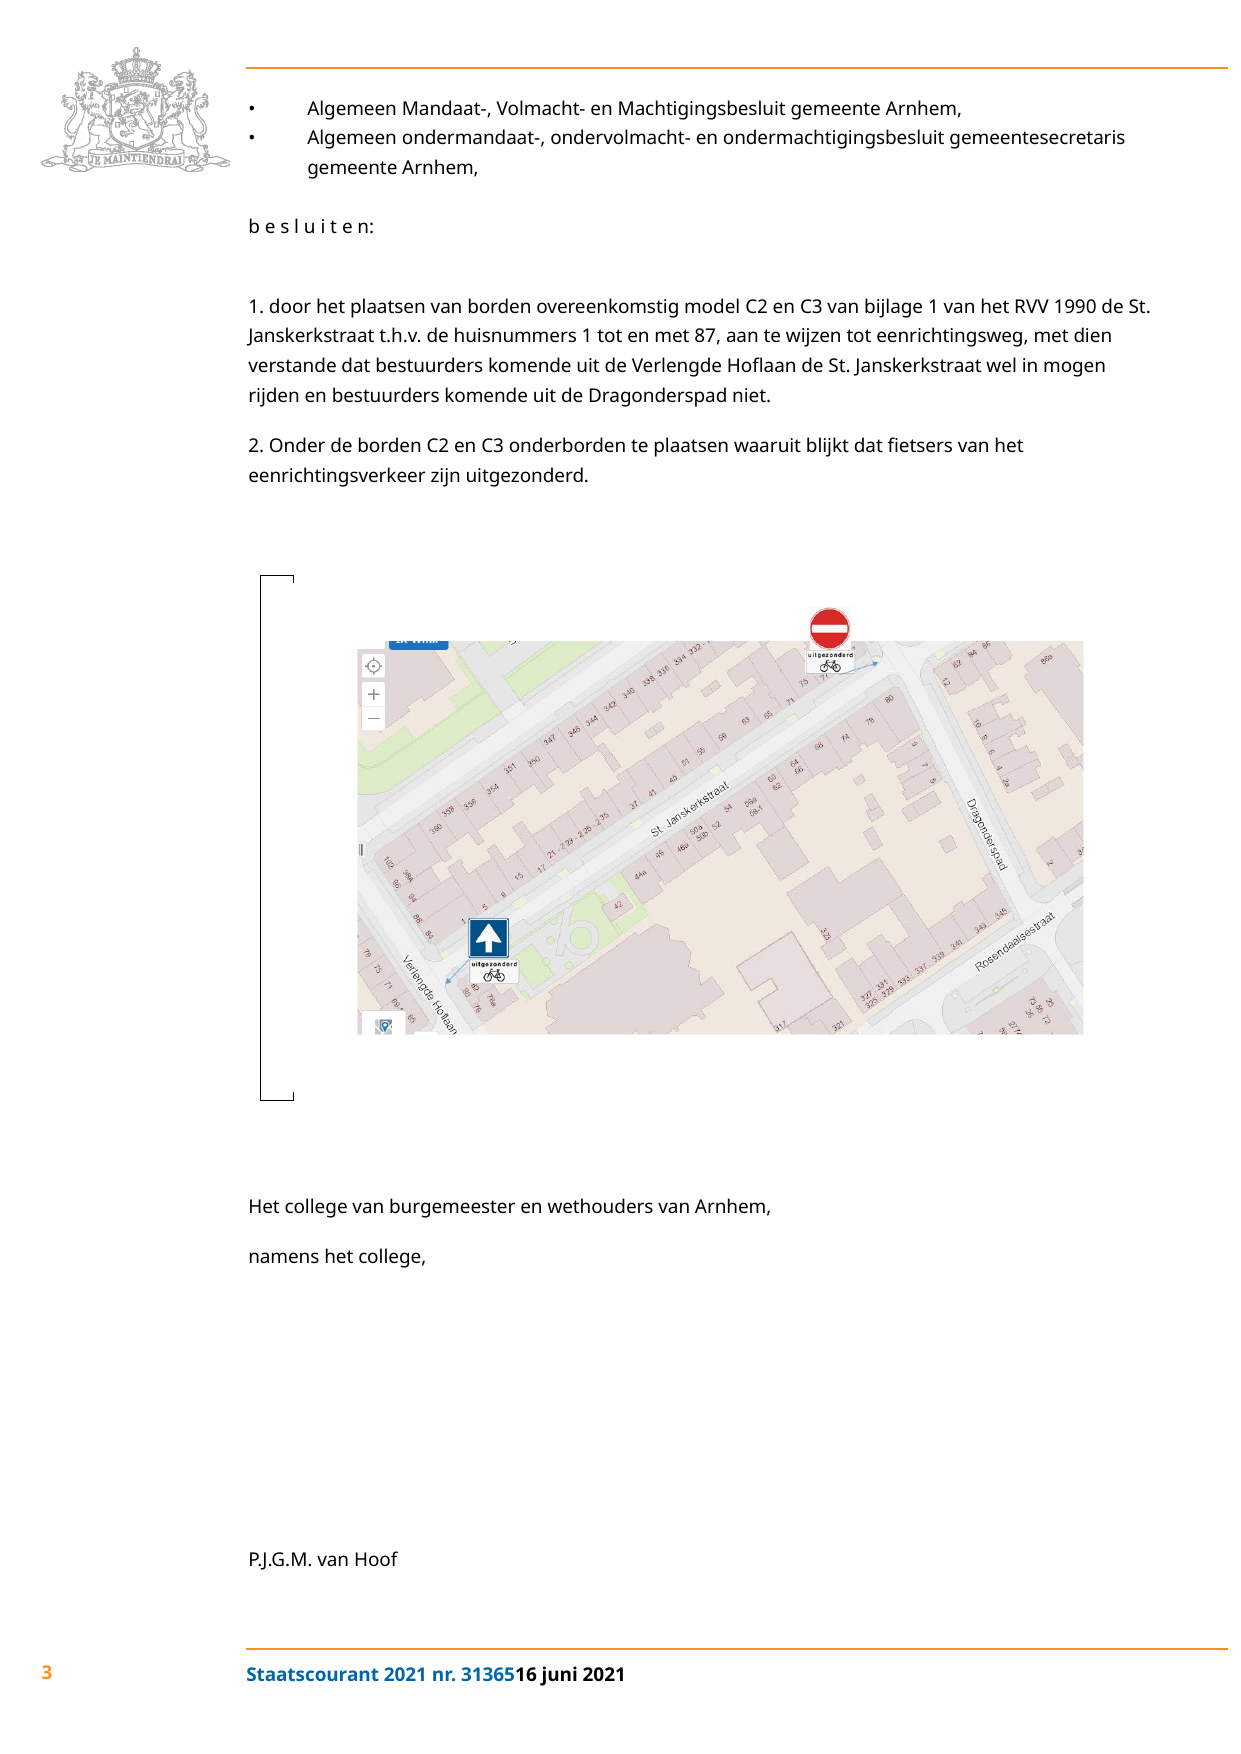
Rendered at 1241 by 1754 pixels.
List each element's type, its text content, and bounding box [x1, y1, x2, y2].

text b e s l u i t e n: [248, 213, 1152, 239]
text 1. door het plaatsen van borden overeenkomstig model C2 en C3 van bijlage 1 van het RVV 1990 de St. Janskerkstraat t.h.v. de huisnummers 1 tot en met 87, aan te wijzen tot eenrichtingsweg, met dien verstande dat bestuurders komende uit de Verlengde Hoflaan de St. Janskerkstraat wel in mogen rijden en bestuurders komende uit de Dragonderspad niet. [248, 293, 1152, 408]
text 2. Onder de borden C2 en C3 onderborden te plaatsen waaruit blijkt dat fietsers van het eenrichtingsverkeer zijn uitgezonderd. [248, 432, 1152, 488]
list Algemeen ondermandaat-, ondervolmacht- en ondermachtigingsbesluit gemeentesecretaris gemeente Arnhem, [248, 124, 1152, 180]
picture [41, 47, 231, 172]
picture [268, 583, 1173, 1092]
list Algemeen Mandaat-, Volmacht- en Machtigingsbesluit gemeente Arnhem, [248, 95, 1152, 121]
text Het college van burgemeester en wethouders van Arnhem, [248, 1193, 1152, 1219]
text namens het college, [248, 1243, 1152, 1269]
text P.J.G.M. van Hoof [248, 1546, 1152, 1572]
